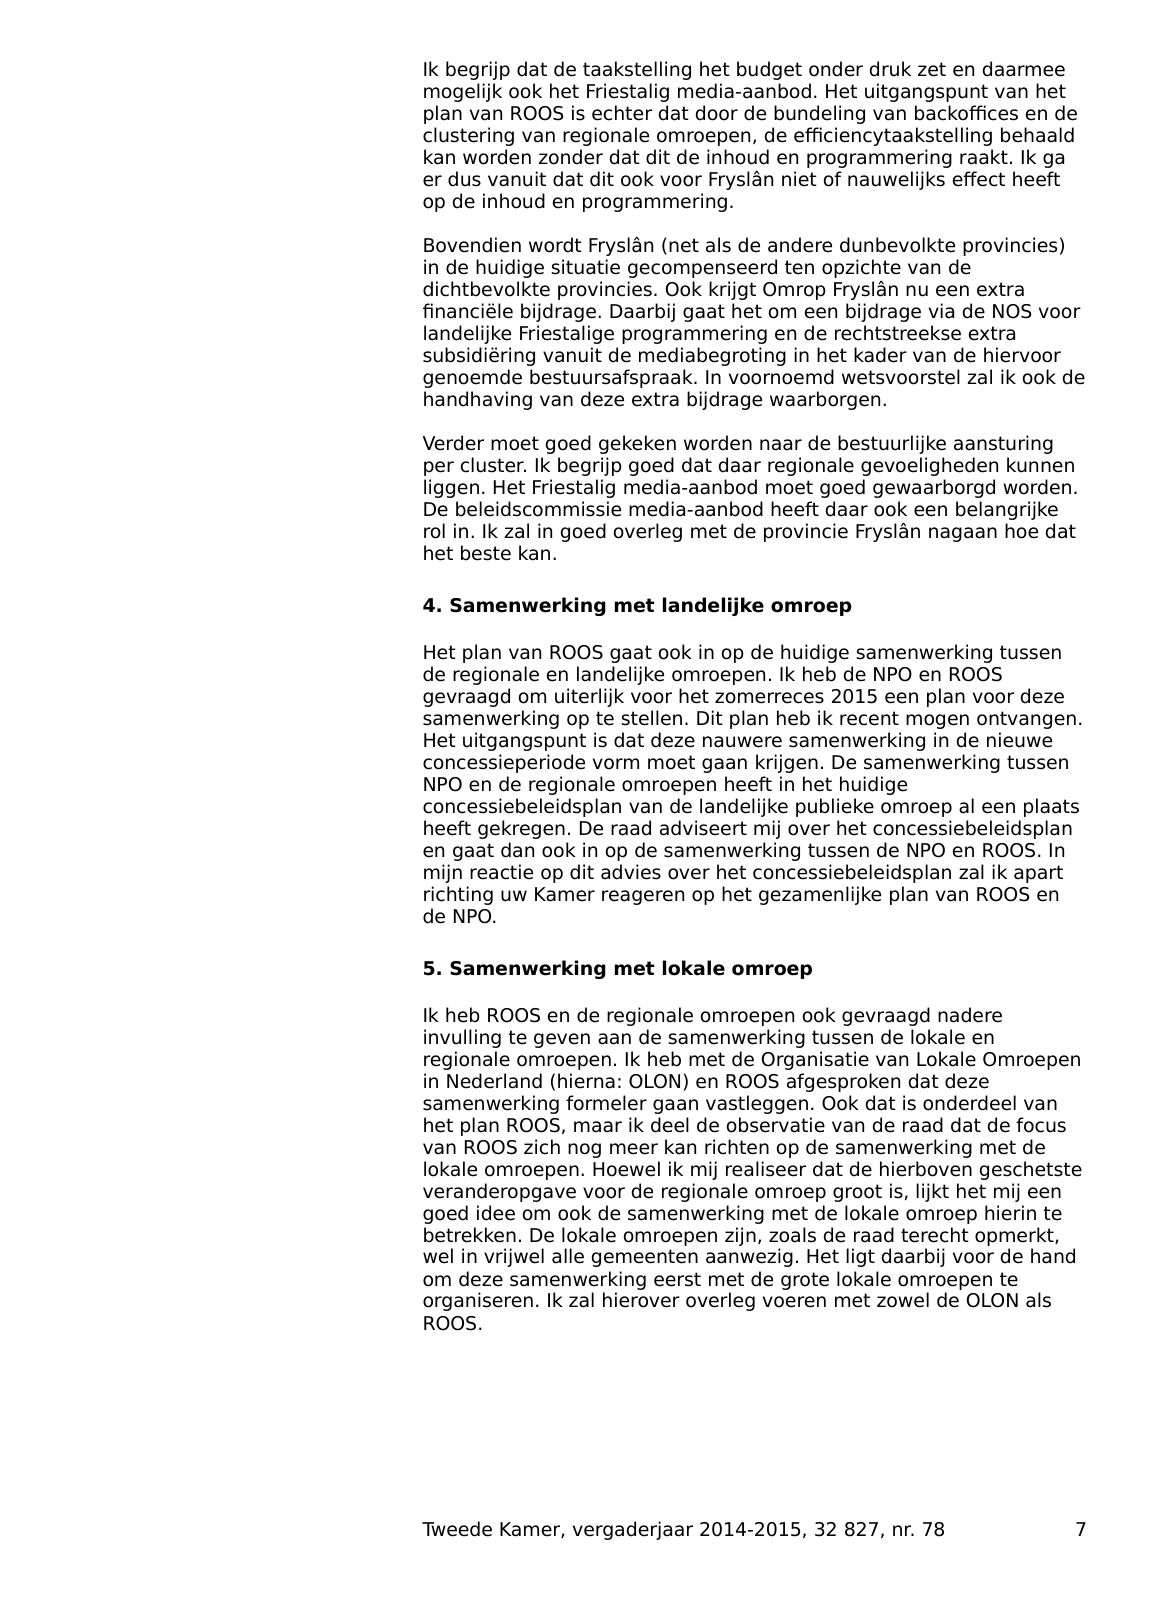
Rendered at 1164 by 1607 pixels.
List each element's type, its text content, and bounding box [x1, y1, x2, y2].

text Het plan van ROOS gaat ook in op de huidige samenwerking tussen de regionale en landelijke omroepen. Ik heb de NPO en ROOS gevraagd om uiterlijk voor het zomerreces 2015 een plan voor deze samenwerking op te stellen. Dit plan heb ik recent mogen ontvangen. Het uitgangspunt is dat deze nauwere samenwerking in de nieuwe concessieperiode vorm moet gaan krijgen. De samenwerking tussen NPO en de regionale omroepen heeft in het huidige concessiebeleidsplan van de landelijke publieke omroep al een plaats heeft gekregen. De raad adviseert mij over het concessiebeleidsplan en gaat dan ook in op de samenwerking tussen de NPO en ROOS. In mijn reactie op dit advies over het concessiebeleidsplan zal ik apart richting uw Kamer reageren op het gezamenlijke plan van ROOS en de NPO. [422, 642, 1087, 928]
text Bovendien wordt Fryslân (net als de andere dunbevolkte provincies) in de huidige situatie gecompenseerd ten opzichte van de dichtbevolkte provincies. Ook krijgt Omrop Fryslân nu een extra financiële bijdrage. Daarbij gaat het om een bijdrage via de NOS voor landelijke Friestalige programmering en de rechtstreekse extra subsidiëring vanuit de mediabegroting in het kader van de hiervoor genoemde bestuursafspraak. In voornoemd wetsvoorstel zal ik ook de handhaving van deze extra bijdrage waarborgen. [422, 235, 1087, 411]
subtitle 5. Samenwerking met lokale omroep [422, 958, 1087, 980]
subtitle 4. Samenwerking met landelijke omroep [422, 595, 1087, 617]
text Verder moet goed gekeken worden naar de bestuurlijke aansturing per cluster. Ik begrijp goed dat daar regionale gevoeligheden kunnen liggen. Het Friestalig media-aanbod moet goed gewaarborgd worden. De beleidscommissie media-aanbod heeft daar ook een belangrijke rol in. Ik zal in goed overleg met de provincie Fryslân nagaan hoe dat het beste kan. [422, 433, 1087, 565]
text Ik begrijp dat de taakstelling het budget onder druk zet en daarmee mogelijk ook het Friestalig media-aanbod. Het uitgangspunt van het plan van ROOS is echter dat door de bundeling van backoffices en de clustering van regionale omroepen, de efficiencytaakstelling behaald kan worden zonder dat dit de inhoud en programmering raakt. Ik ga er dus vanuit dat dit ook voor Fryslân niet of nauwelijks effect heeft op de inhoud en programmering. [422, 59, 1087, 213]
text Ik heb ROOS en de regionale omroepen ook gevraagd nadere invulling te geven aan de samenwerking tussen de lokale en regionale omroepen. Ik heb met de Organisatie van Lokale Omroepen in Nederland (hierna: OLON) en ROOS afgesproken dat deze samenwerking formeler gaan vastleggen. Ook dat is onderdeel van het plan ROOS, maar ik deel de observatie van de raad dat de focus van ROOS zich nog meer kan richten op de samenwerking met de lokale omroepen. Hoewel ik mij realiseer dat de hierboven geschetste veranderopgave voor de regionale omroep groot is, lijkt het mij een goed idee om ook de samenwerking met de lokale omroep hierin te betrekken. De lokale omroepen zijn, zoals de raad terecht opmerkt, wel in vrijwel alle gemeenten aanwezig. Het ligt daarbij voor de hand om deze samenwerking eerst met de grote lokale omroepen te organiseren. Ik zal hierover overleg voeren met zowel de OLON als ROOS. [422, 1005, 1087, 1334]
